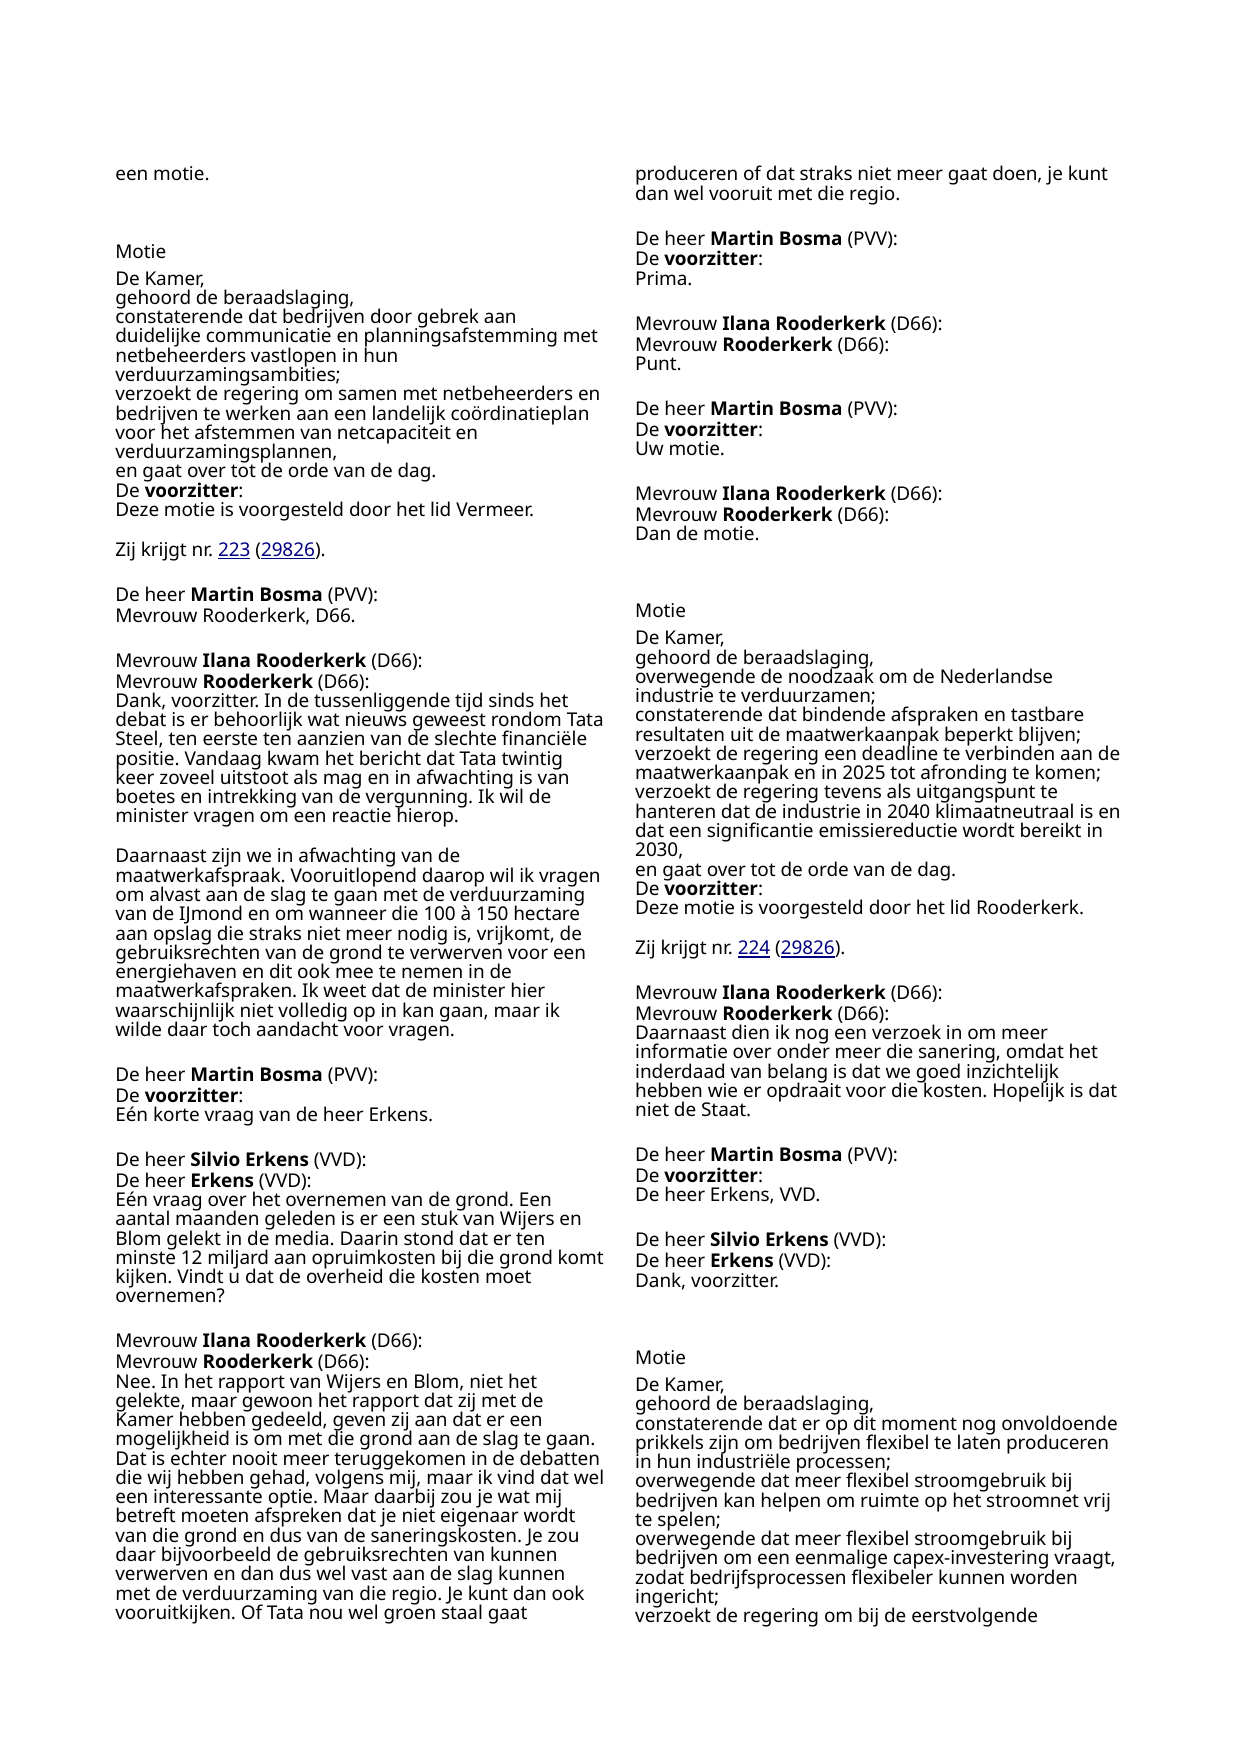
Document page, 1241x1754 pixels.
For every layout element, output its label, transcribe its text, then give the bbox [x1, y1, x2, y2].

text De voorzitter: [115, 482, 605, 501]
text Motie [115, 238, 605, 264]
text De heer Silvio Erkens (VVD): [635, 1227, 1125, 1252]
text Mevrouw Rooderkerk, D66. [115, 607, 605, 626]
text overwegende dat meer flexibel stroomgebruik bij bedrijven kan helpen om ruimte op het stroomnet vrij te spelen; [635, 1472, 1125, 1530]
text een motie. [115, 165, 605, 184]
text Deze motie is voorgesteld door het lid Rooderkerk. [635, 899, 1125, 918]
text Prima. [635, 270, 1125, 289]
text Mevrouw Ilana Rooderkerk (D66): [635, 480, 1125, 506]
text Mevrouw Rooderkerk (D66): [115, 673, 605, 692]
text Punt. [635, 355, 1125, 374]
text Zij krijgt nr. 224 (29826). [635, 939, 1125, 958]
text verzoekt de regering om bij de eerstvolgende [635, 1607, 1125, 1626]
text De heer Martin Bosma (PVV): [635, 225, 1125, 250]
text Mevrouw Ilana Rooderkerk (D66): [635, 310, 1125, 336]
text Mevrouw Rooderkerk (D66): [635, 506, 1125, 525]
text Mevrouw Rooderkerk (D66): [115, 1353, 605, 1373]
text Daarnaast dien ik nog een verzoek in om meer informatie over onder meer die sanering, omdat het inderdaad van belang is dat we goed inzichtelijk hebben wie er opdraait voor die kosten. Hopelijk is dat niet de Staat. [635, 1024, 1125, 1121]
text Dan de motie. [635, 525, 1125, 544]
text De heer Silvio Erkens (VVD): [115, 1146, 605, 1172]
text Mevrouw Ilana Rooderkerk (D66): [115, 647, 605, 673]
text De voorzitter: [115, 1087, 605, 1106]
text gehoord de beraadslaging, [635, 1395, 1125, 1414]
text gehoord de beraadslaging, [115, 289, 605, 308]
text De voorzitter: [635, 421, 1125, 440]
text overwegende dat meer flexibel stroomgebruik bij bedrijven om een eenmalige capex-investering vraagt, zodat bedrijfsprocessen flexibeler kunnen worden ingericht; [635, 1530, 1125, 1607]
text gehoord de beraadslaging, [635, 649, 1125, 668]
text en gaat over tot de orde van de dag. [115, 462, 605, 482]
text De heer Martin Bosma (PVV): [635, 395, 1125, 421]
text Daarnaast zijn we in afwachting van de maatwerkafspraak. Vooruitlopend daarop wil ik vragen om alvast aan de slag te gaan met de verduurzaming van de IJmond en om wanneer die 100 à 150 hectare aan opslag die straks niet meer nodig is, vrijkomt, de gebruiksrechten van de grond te verwerven voor een energiehaven en dit ook mee te nemen in de maatwerkafspraken. Ik weet dat de minister hier waarschijnlijk niet volledig op in kan gaan, maar ik wilde daar toch aandacht voor vragen. [115, 847, 605, 1040]
text Zij krijgt nr. 223 (29826). [115, 541, 605, 560]
text De Kamer, [115, 270, 605, 289]
text Nee. In het rapport van Wijers en Blom, niet het gelekte, maar gewoon het rapport dat zij met de Kamer hebben gedeeld, geven zij aan dat er een mogelijkheid is om met die grond aan de slag te gaan. Dat is echter nooit meer teruggekomen in de debatten die wij hebben gehad, volgens mij, maar ik vind dat wel een interessante optie. Maar daarbij zou je wat mij betreft moeten afspreken dat je niet eigenaar wordt van die grond en dus van de saneringskosten. Je zou daar bijvoorbeeld de gebruiksrechten van kunnen verwerven en dan dus wel vast aan de slag kunnen met de verduurzaming van die regio. Je kunt dan ook vooruitkijken. Of Tata nou wel groen staal gaat [115, 1373, 605, 1623]
text overwegende de noodzaak om de Nederlandse industrie te verduurzamen; [635, 668, 1125, 706]
text constaterende dat bindende afspraken en tastbare resultaten uit de maatwerkaanpak beperkt blijven; [635, 706, 1125, 745]
text verzoekt de regering om samen met netbeheerders en bedrijven te werken aan een landelijk coördinatieplan voor het afstemmen van netcapaciteit en verduurzamingsplannen, [115, 385, 605, 462]
text Eén korte vraag van de heer Erkens. [115, 1106, 605, 1125]
text Mevrouw Ilana Rooderkerk (D66): [115, 1328, 605, 1353]
text constaterende dat er op dit moment nog onvoldoende prikkels zijn om bedrijven flexibel te laten produceren in hun industriële processen; [635, 1414, 1125, 1472]
text verzoekt de regering een deadline te verbinden aan de maatwerkaanpak en in 2025 tot afronding te komen; [635, 745, 1125, 783]
text Motie [635, 1344, 1125, 1370]
text De heer Martin Bosma (PVV): [115, 1061, 605, 1087]
text De Kamer, [635, 629, 1125, 649]
text De heer Erkens (VVD): [635, 1252, 1125, 1272]
text Mevrouw Ilana Rooderkerk (D66): [635, 979, 1125, 1005]
text De voorzitter: [635, 250, 1125, 270]
text verzoekt de regering tevens als uitgangspunt te hanteren dat de industrie in 2040 klimaatneutraal is en dat een significantie emissiereductie wordt bereikt in 2030, [635, 783, 1125, 861]
text constaterende dat bedrijven door gebrek aan duidelijke communicatie en planningsafstemming met netbeheerders vastlopen in hun verduurzamingsambities; [115, 308, 605, 385]
text De heer Martin Bosma (PVV): [115, 581, 605, 607]
text De voorzitter: [635, 880, 1125, 899]
text De voorzitter: [635, 1167, 1125, 1186]
text Eén vraag over het overnemen van de grond. Een aantal maanden geleden is er een stuk van Wijers en Blom gelekt in de media. Daarin stond dat er ten minste 12 miljard aan opruimkosten bij die grond komt kijken. Vindt u dat de overheid die kosten moet overnemen? [115, 1191, 605, 1307]
text Deze motie is voorgesteld door het lid Vermeer. [115, 501, 605, 520]
text De Kamer, [635, 1376, 1125, 1395]
text en gaat over tot de orde van de dag. [635, 861, 1125, 880]
text produceren of dat straks niet meer gaat doen, je kunt dan wel vooruit met die regio. [635, 165, 1125, 204]
text Mevrouw Rooderkerk (D66): [635, 336, 1125, 355]
text Motie [635, 598, 1125, 623]
text Dank, voorzitter. In de tussenliggende tijd sinds het debat is er behoorlijk wat nieuws geweest rondom Tata Steel, ten eerste ten aanzien van de slechte financiële positie. Vandaag kwam het bericht dat Tata twintig keer zoveel uitstoot als mag en in afwachting is van boetes en intrekking van de vergunning. Ik wil de minister vragen om een reactie hierop. [115, 692, 605, 827]
text Uw motie. [635, 440, 1125, 459]
text Dank, voorzitter. [635, 1272, 1125, 1291]
text De heer Erkens (VVD): [115, 1172, 605, 1191]
text De heer Erkens, VVD. [635, 1186, 1125, 1206]
text De heer Martin Bosma (PVV): [635, 1141, 1125, 1167]
text Mevrouw Rooderkerk (D66): [635, 1005, 1125, 1024]
